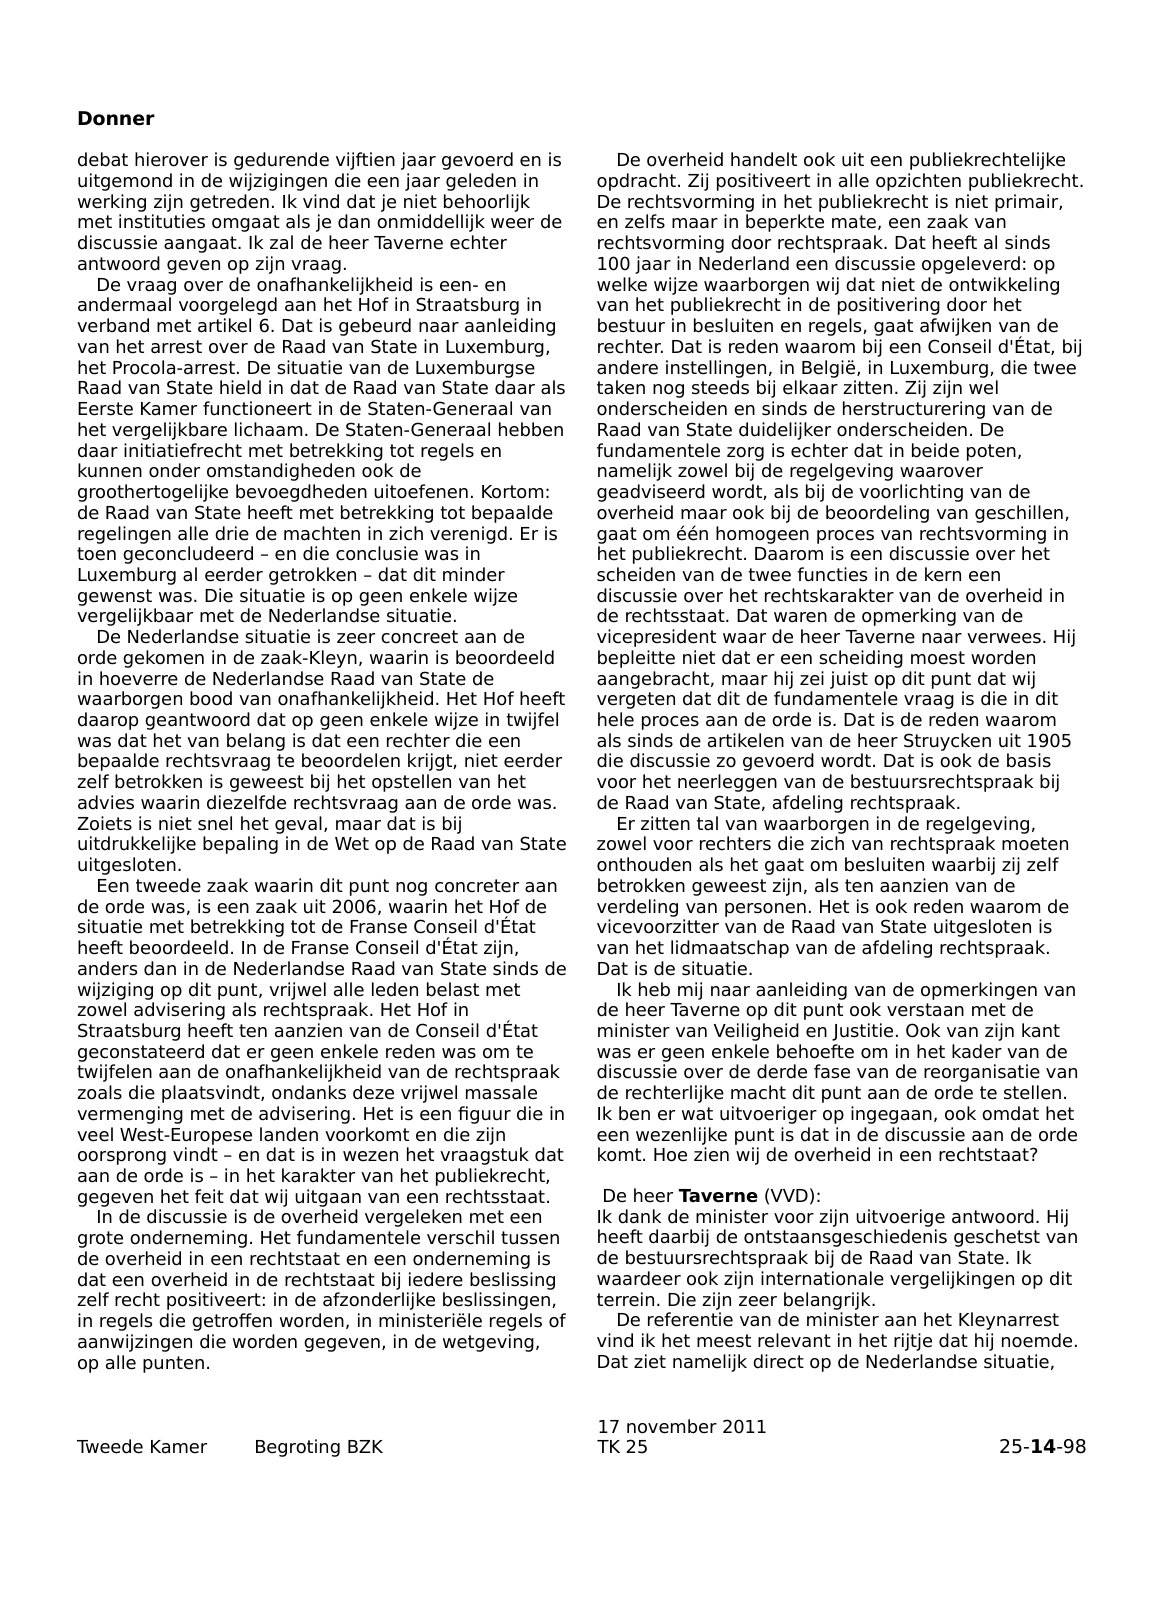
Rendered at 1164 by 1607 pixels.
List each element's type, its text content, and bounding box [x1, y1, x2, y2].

text Een tweede zaak waarin dit punt nog concreter aan de orde was, is een zaak uit 2006, waarin het Hof de situatie met betrekking tot de Franse Conseil d'État heeft beoordeeld. In de Franse Conseil d'État zijn, anders dan in de Nederlandse Raad van State sinds de wijziging op dit punt, vrijwel alle leden belast met zowel advisering als rechtspraak. Het Hof in Straatsburg heeft ten aanzien van de Conseil d'État geconstateerd dat er geen enkele reden was om te twijfelen aan de onafhankelijkheid van de rechtspraak zoals die plaatsvindt, ondanks deze vrijwel massale vermenging met de advisering. Het is een figuur die in veel West-Europese landen voorkomt en die zijn oorsprong vindt – en dat is in wezen het vraagstuk dat aan de orde is – in het karakter van het publiekrecht, gegeven het feit dat wij uitgaan van een rechtsstaat. [77, 876, 567, 1207]
text De referentie van de minister aan het Kleynarrest vind ik het meest relevant in het rijtje dat hij noemde. Dat ziet namelijk direct op de Nederlandse situatie, [596, 1310, 1087, 1372]
text De vraag over de onafhankelijkheid is een- en andermaal voorgelegd aan het Hof in Straatsburg in verband met artikel 6. Dat is gebeurd naar aanleiding van het arrest over de Raad van State in Luxemburg, het Procola-arrest. De situatie van de Luxemburgse Raad van State hield in dat de Raad van State daar als Eerste Kamer functioneert in de Staten-Generaal van het vergelijkbare lichaam. De Staten-Generaal hebben daar initiatiefrecht met betrekking tot regels en kunnen onder omstandigheden ook de groothertogelijke bevoegdheden uitoefenen. Kortom: de Raad van State heeft met betrekking tot bepaalde regelingen alle drie de machten in zich verenigd. Er is toen geconcludeerd – en die conclusie was in Luxemburg al eerder getrokken – dat dit minder gewenst was. Die situatie is op geen enkele wijze vergelijkbaar met de Nederlandse situatie. [77, 274, 567, 627]
text De overheid handelt ook uit een publiekrechtelijke opdracht. Zij positiveert in alle opzichten publiekrecht. De rechtsvorming in het publiekrecht is niet primair, en zelfs maar in beperkte mate, een zaak van rechtsvorming door rechtspraak. Dat heeft al sinds 100 jaar in Nederland een discussie opgeleverd: op welke wijze waarborgen wij dat niet de ontwikkeling van het publiekrecht in de positivering door het bestuur in besluiten en regels, gaat afwijken van de rechter. Dat is reden waarom bij een Conseil d'État, bij andere instellingen, in België, in Luxemburg, die twee taken nog steeds bij elkaar zitten. Zij zijn wel onderscheiden en sinds de herstructurering van de Raad van State duidelijker onderscheiden. De fundamentele zorg is echter dat in beide poten, namelijk zowel bij de regelgeving waarover geadviseerd wordt, als bij de voorlichting van de overheid maar ook bij de beoordeling van geschillen, gaat om één homogeen proces van rechtsvorming in het publiekrecht. Daarom is een discussie over het scheiden van de twee functies in de kern een discussie over het rechtskarakter van de overheid in de rechtsstaat. Dat waren de opmerking van de vicepresident waar de heer Taverne naar verwees. Hij bepleitte niet dat er een scheiding moest worden aangebracht, maar hij zei juist op dit punt dat wij vergeten dat dit de fundamentele vraag is die in dit hele proces aan de orde is. Dat is de reden waarom als sinds de artikelen van de heer Struycken uit 1905 die discussie zo gevoerd wordt. Dat is ook de basis voor het neerleggen van de bestuursrechtspraak bij de Raad van State, afdeling rechtspraak. [596, 150, 1087, 813]
text Ik heb mij naar aanleiding van de opmerkingen van de heer Taverne op dit punt ook verstaan met de minister van Veiligheid en Justitie. Ook van zijn kant was er geen enkele behoefte om in het kader van de discussie over de derde fase van de reorganisatie van de rechterlijke macht dit punt aan de orde te stellen. Ik ben er wat uitvoeriger op ingegaan, ook omdat het een wezenlijke punt is dat in de discussie aan de orde komt. Hoe zien wij de overheid in een rechtstaat? [596, 979, 1087, 1166]
text Ik dank de minister voor zijn uitvoerige antwoord. Hij heeft daarbij de ontstaansgeschiedenis geschetst van de bestuursrechtspraak bij de Raad van State. Ik waardeer ook zijn internationale vergelijkingen op dit terrein. Die zijn zeer belangrijk. [596, 1207, 1087, 1310]
text De heer Taverne (VVD): [596, 1186, 1087, 1207]
text In de discussie is de overheid vergeleken met een grote onderneming. Het fundamentele verschil tussen de overheid in een rechtstaat en een onderneming is dat een overheid in de rechtstaat bij iedere beslissing zelf recht positiveert: in de afzonderlijke beslissingen, in regels die getroffen worden, in ministeriële regels of aanwijzingen die worden gegeven, in de wetgeving, op alle punten. [77, 1207, 567, 1373]
text Er zitten tal van waarborgen in de regelgeving, zowel voor rechters die zich van rechtspraak moeten onthouden als het gaat om besluiten waarbij zij zelf betrokken geweest zijn, als ten aanzien van de verdeling van personen. Het is ook reden waarom de vicevoorzitter van de Raad van State uitgesloten is van het lidmaatschap van de afdeling rechtspraak. Dat is de situatie. [596, 813, 1087, 979]
text debat hierover is gedurende vijftien jaar gevoerd en is uitgemond in de wijzigingen die een jaar geleden in werking zijn getreden. Ik vind dat je niet behoorlijk met instituties omgaat als je dan onmiddellijk weer de discussie aangaat. Ik zal de heer Taverne echter antwoord geven op zijn vraag. [77, 150, 567, 274]
text De Nederlandse situatie is zeer concreet aan de orde gekomen in de zaak-Kleyn, waarin is beoordeeld in hoeverre de Nederlandse Raad van State de waarborgen bood van onafhankelijkheid. Het Hof heeft daarop geantwoord dat op geen enkele wijze in twijfel was dat het van belang is dat een rechter die een bepaalde rechtsvraag te beoordelen krijgt, niet eerder zelf betrokken is geweest bij het opstellen van het advies waarin diezelfde rechtsvraag aan de orde was. Zoiets is niet snel het geval, maar dat is bij uitdrukkelijke bepaling in de Wet op de Raad van State uitgesloten. [77, 627, 567, 876]
